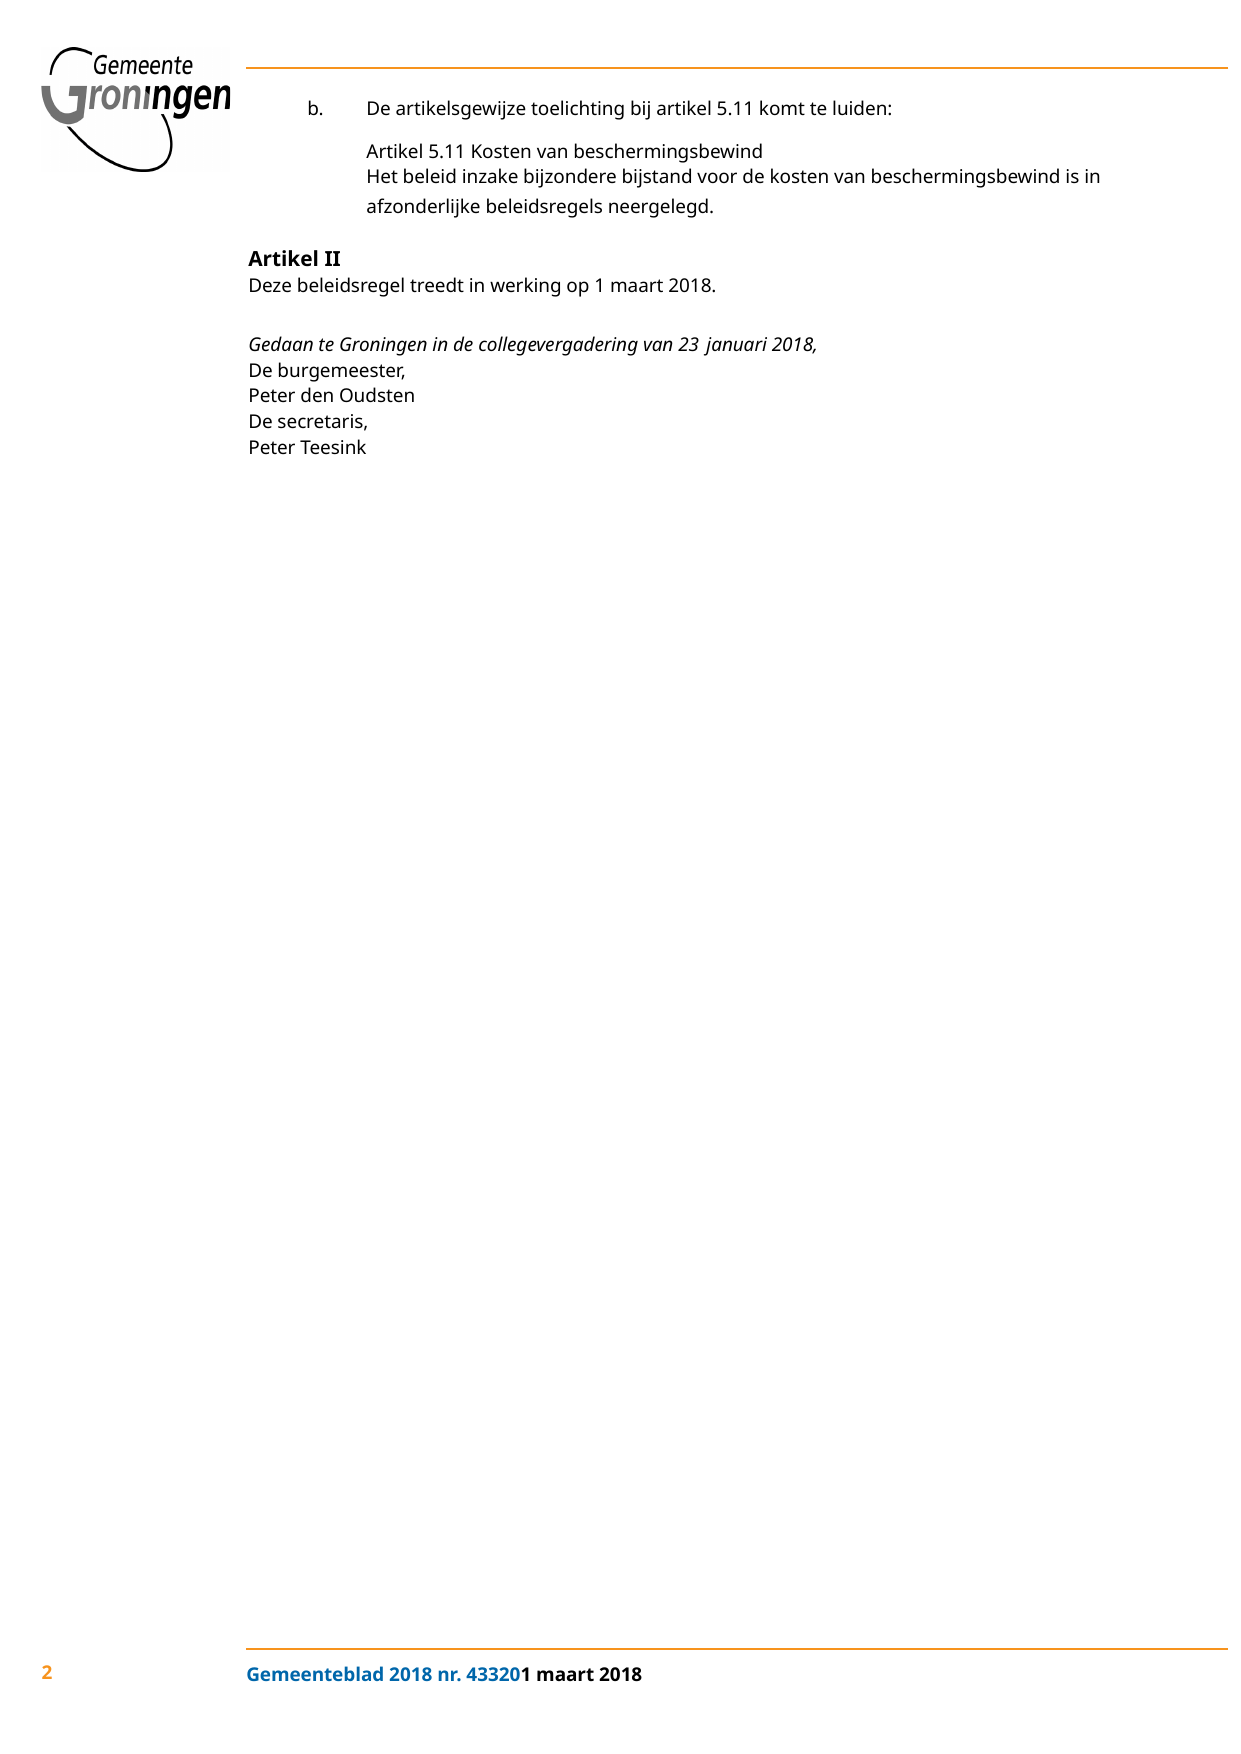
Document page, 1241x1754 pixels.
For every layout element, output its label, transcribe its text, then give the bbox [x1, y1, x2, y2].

list Het beleid inzake bijzondere bijstand voor de kosten van beschermingsbewind is in afzonderlijke beleidsregels neergelegd. [307, 164, 1152, 219]
picture [41, 47, 231, 172]
text Deze beleidsregel treedt in werking op 1 maart 2018. [248, 272, 1152, 298]
text Peter Teesink [248, 434, 1152, 460]
text De burgemeester, [248, 357, 1152, 383]
text Gedaan te Groningen in de collegevergadering van 23 januari 2018, [248, 331, 1152, 357]
text Peter den Oudsten [248, 383, 1152, 408]
list De artikelsgewijze toelichting bij artikel 5.11 komt te luiden: [307, 95, 1152, 121]
text De secretaris, [248, 408, 1152, 434]
list Artikel 5.11 Kosten van beschermingsbewind [307, 138, 1152, 164]
text Artikel II [248, 244, 1152, 272]
